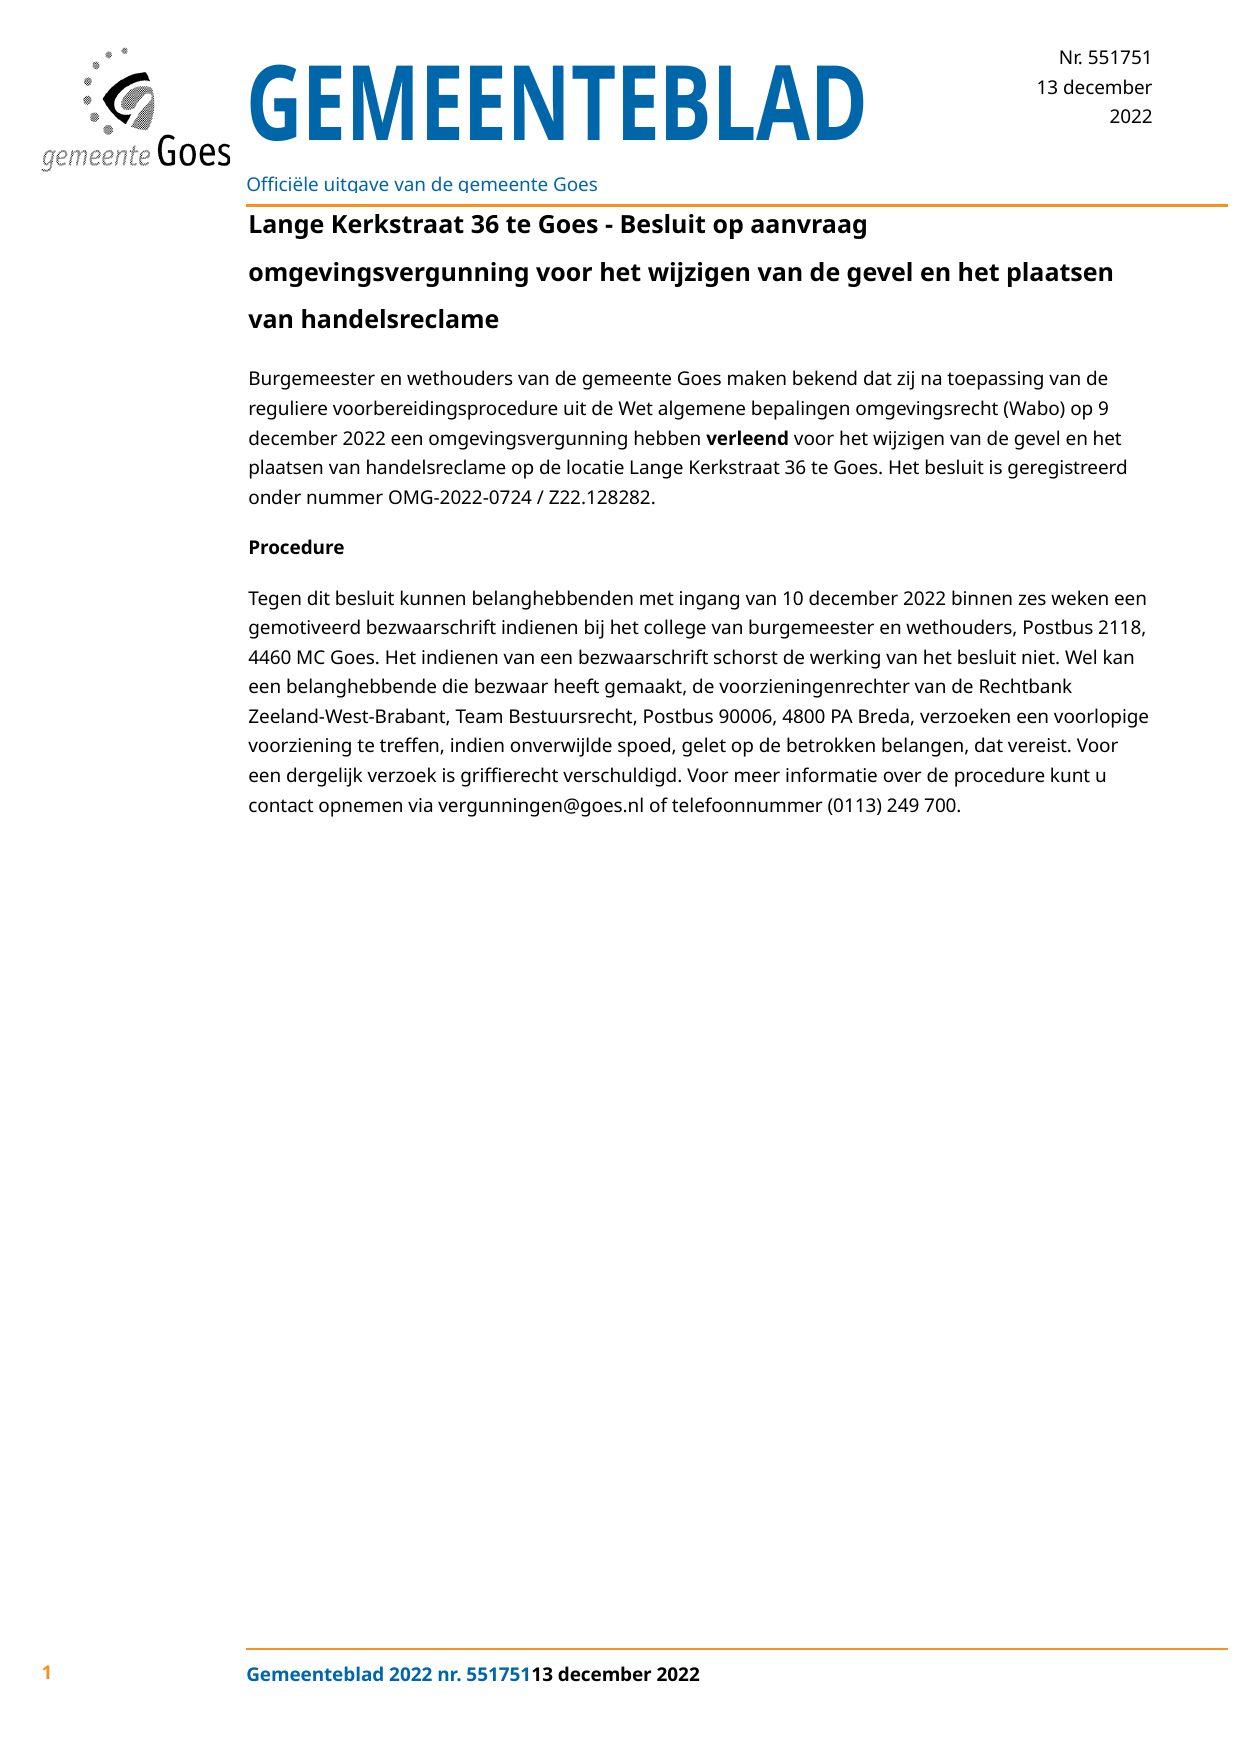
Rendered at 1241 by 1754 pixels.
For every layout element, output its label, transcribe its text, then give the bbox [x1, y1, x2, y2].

text Procedure [248, 534, 1152, 560]
text Burgemeester en wethouders van de gemeente Goes maken bekend dat zij na toepassing van de reguliere voorbereidingsprocedure uit de Wet algemene bepalingen omgevingsrecht (Wabo) op 9 december 2022 een omgevingsvergunning hebben verleend voor het wijzigen van de gevel en het plaatsen van handelsreclame op de locatie Lange Kerkstraat 36 te Goes. Het besluit is geregistreerd onder nummer OMG-2022-0724 / Z22.128282. [248, 366, 1152, 509]
picture [41, 47, 231, 172]
text Tegen dit besluit kunnen belanghebbenden met ingang van 10 december 2022 binnen zes weken een gemotiveerd bezwaarschrift indienen bij het college van burgemeester en wethouders, Postbus 2118, 4460 MC Goes. Het indienen van een bezwaarschrift schorst de werking van het besluit niet. Wel kan een belanghebbende die bezwaar heeft gemaakt, de voorzieningenrechter van de Rechtbank Zeeland-West-Brabant, Team Bestuursrecht, Postbus 90006, 4800 PA Breda, verzoeken een voorlopige voorziening te treffen, indien onverwijlde spoed, gelet op de betrokken belangen, dat vereist. Voor een dergelijk verzoek is griffierecht verschuldigd. Voor meer informatie over de procedure kunt u contact opnemen via vergunningen@goes.nl of telefoonnummer (0113) 249 700. [248, 585, 1152, 817]
text Lange Kerkstraat 36 te Goes - Besluit op aanvraag omgevingsvergunning voor het wijzigen van de gevel en het plaatsen van handelsreclame [248, 207, 1152, 336]
